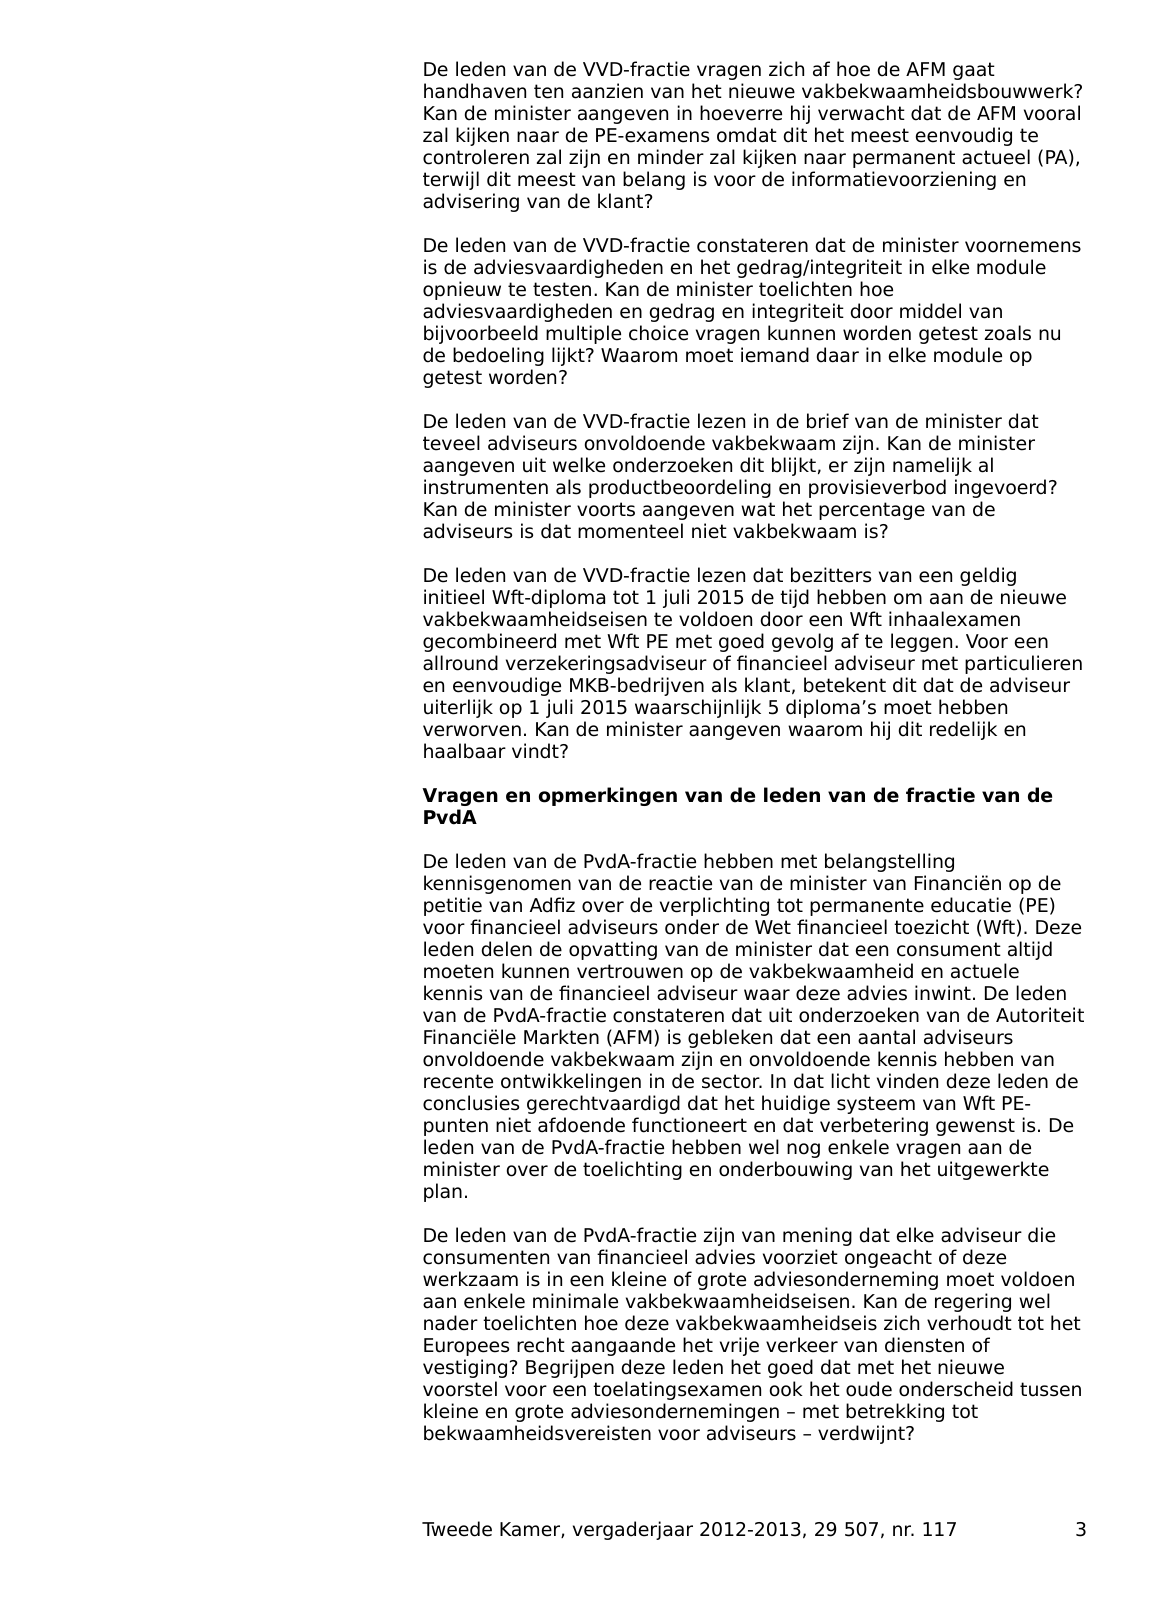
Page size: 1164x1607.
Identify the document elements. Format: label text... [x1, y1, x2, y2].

text De leden van de PvdA-fractie zijn van mening dat elke adviseur die consumenten van financieel advies voorziet ongeacht of deze werkzaam is in een kleine of grote adviesonderneming moet voldoen aan enkele minimale vakbekwaamheidseisen. Kan de regering wel nader toelichten hoe deze vakbekwaamheidseis zich verhoudt tot het Europees recht aangaande het vrije verkeer van diensten of vestiging? Begrijpen deze leden het goed dat met het nieuwe voorstel voor een toelatingsexamen ook het oude onderscheid tussen kleine en grote adviesondernemingen – met betrekking tot bekwaamheidsvereisten voor adviseurs – verdwijnt? [422, 1225, 1087, 1445]
text De leden van de PvdA-fractie hebben met belangstelling kennisgenomen van de reactie van de minister van Financiën op de petitie van Adfiz over de verplichting tot permanente educatie (PE) voor financieel adviseurs onder de Wet financieel toezicht (Wft). Deze leden delen de opvatting van de minister dat een consument altijd moeten kunnen vertrouwen op de vakbekwaamheid en actuele kennis van de financieel adviseur waar deze advies inwint. De leden van de PvdA-fractie constateren dat uit onderzoeken van de Autoriteit Financiële Markten (AFM) is gebleken dat een aantal adviseurs onvoldoende vakbekwaam zijn en onvoldoende kennis hebben van recente ontwikkelingen in de sector. In dat licht vinden deze leden de conclusies gerechtvaardigd dat het huidige systeem van Wft PE-punten niet afdoende functioneert en dat verbetering gewenst is. De leden van de PvdA-fractie hebben wel nog enkele vragen aan de minister over de toelichting en onderbouwing van het uitgewerkte plan. [422, 851, 1087, 1203]
text De leden van de VVD-fractie lezen dat bezitters van een geldig initieel Wft-diploma tot 1 juli 2015 de tijd hebben om aan de nieuwe vakbekwaamheidseisen te voldoen door een Wft inhaalexamen gecombineerd met Wft PE met goed gevolg af te leggen. Voor een allround verzekeringsadviseur of financieel adviseur met particulieren en eenvoudige MKB-bedrijven als klant, betekent dit dat de adviseur uiterlijk op 1 juli 2015 waarschijnlijk 5 diploma’s moet hebben verworven. Kan de minister aangeven waarom hij dit redelijk en haalbaar vindt? [422, 565, 1087, 763]
subtitle Vragen en opmerkingen van de leden van de fractie van de PvdA [422, 785, 1087, 829]
text De leden van de VVD-fractie lezen in de brief van de minister dat teveel adviseurs onvoldoende vakbekwaam zijn. Kan de minister aangeven uit welke onderzoeken dit blijkt, er zijn namelijk al instrumenten als productbeoordeling en provisieverbod ingevoerd? Kan de minister voorts aangeven wat het percentage van de adviseurs is dat momenteel niet vakbekwaam is? [422, 411, 1087, 543]
text De leden van de VVD-fractie constateren dat de minister voornemens is de adviesvaardigheden en het gedrag/integriteit in elke module opnieuw te testen. Kan de minister toelichten hoe adviesvaardigheden en gedrag en integriteit door middel van bijvoorbeeld multiple choice vragen kunnen worden getest zoals nu de bedoeling lijkt? Waarom moet iemand daar in elke module op getest worden? [422, 235, 1087, 389]
text De leden van de VVD-fractie vragen zich af hoe de AFM gaat handhaven ten aanzien van het nieuwe vakbekwaamheidsbouwwerk? Kan de minister aangeven in hoeverre hij verwacht dat de AFM vooral zal kijken naar de PE-examens omdat dit het meest eenvoudig te controleren zal zijn en minder zal kijken naar permanent actueel (PA), terwijl dit meest van belang is voor de informatievoorziening en advisering van de klant? [422, 59, 1087, 213]
